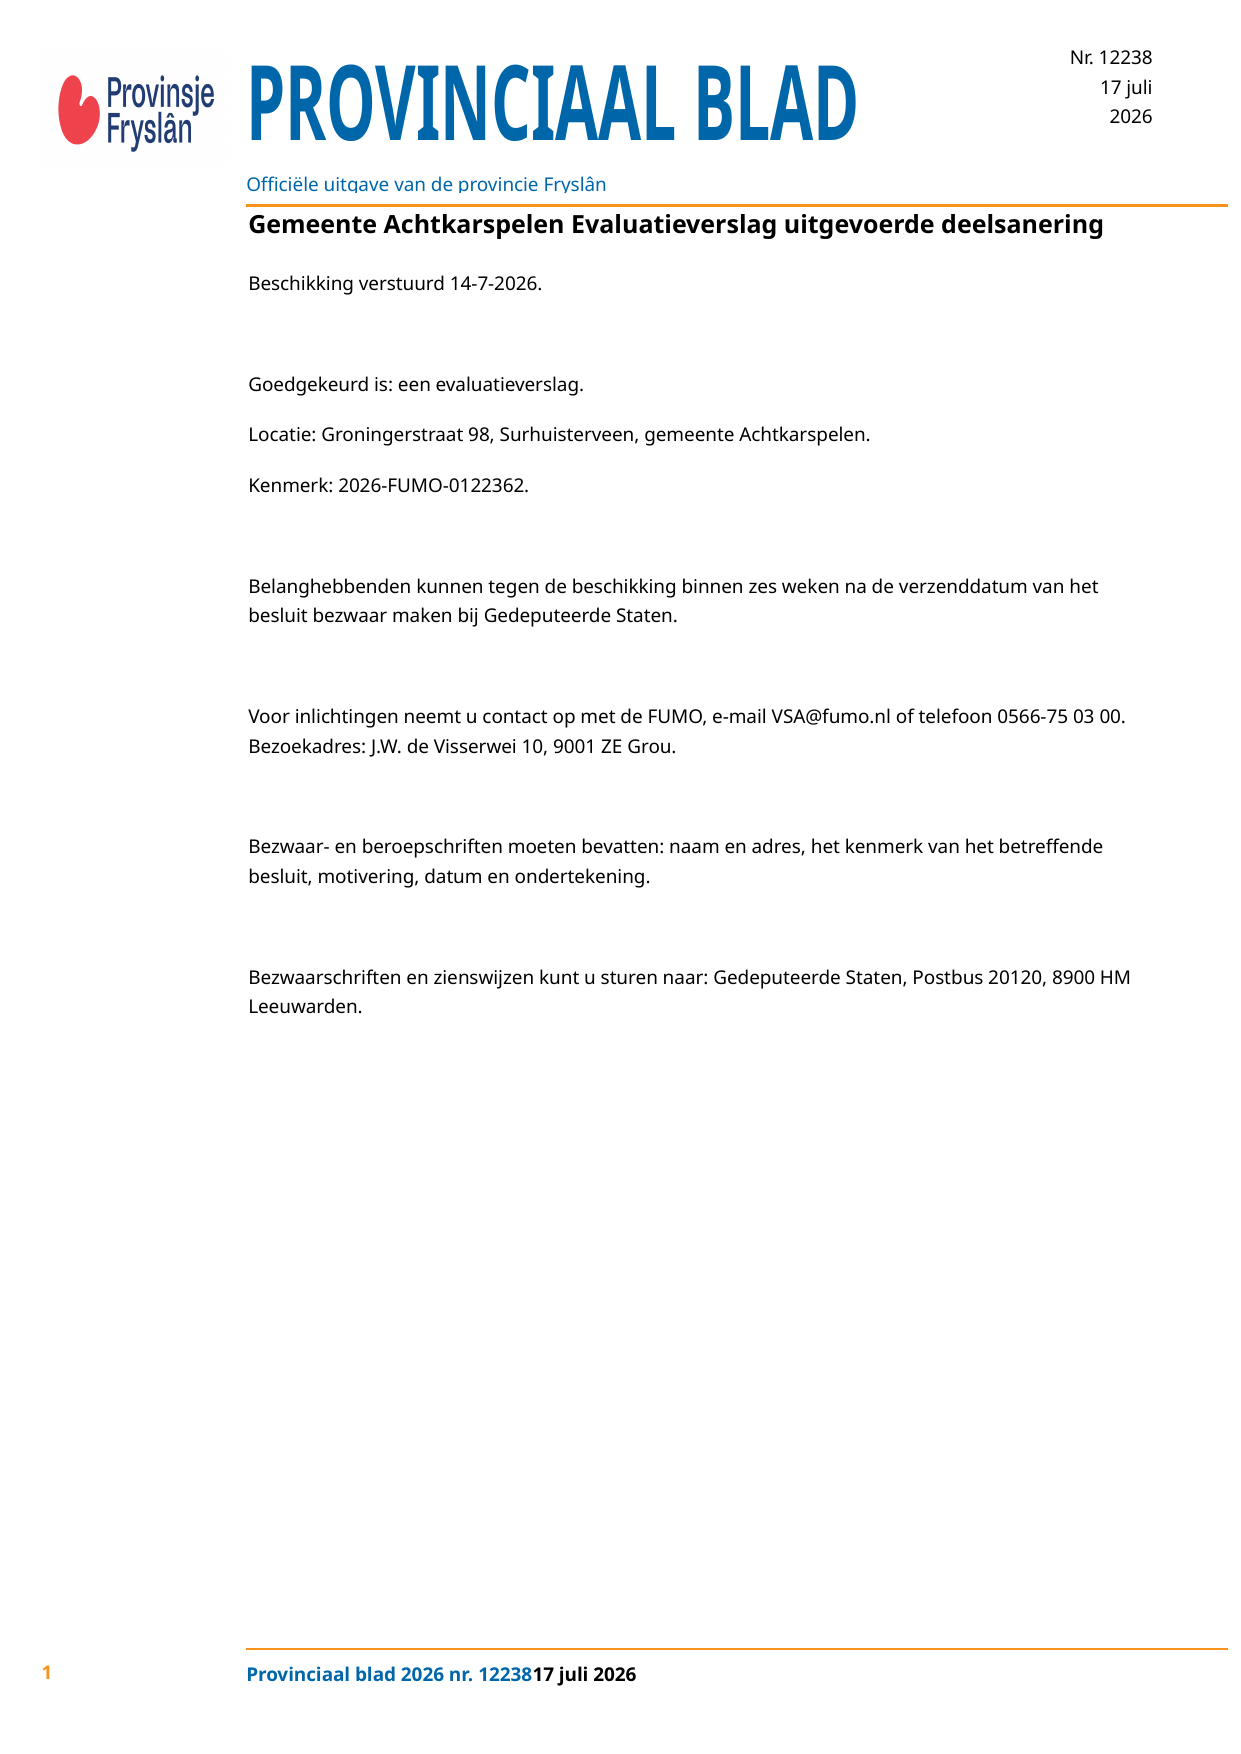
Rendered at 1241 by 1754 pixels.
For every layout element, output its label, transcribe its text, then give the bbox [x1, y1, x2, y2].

text Bezwaar- en beroepschriften moeten bevatten: naam en adres, het kenmerk van het betreffende besluit, motivering, datum en ondertekening. [248, 834, 1152, 889]
picture [41, 47, 231, 172]
text Belanghebbenden kunnen tegen de beschikking binnen zes weken na de verzenddatum van het besluit bezwaar maken bij Gedeputeerde Staten. [248, 573, 1152, 628]
text Bezwaarschriften en zienswijzen kunt u sturen naar: Gedeputeerde Staten, Postbus 20120, 8900 HM Leeuwarden. [248, 964, 1152, 1019]
text Voor inlichtingen neemt u contact op met de FUMO, e-mail VSA@fumo.nl of telefoon 0566-75 03 00. Bezoekadres: J.W. de Visserwei 10, 9001 ZE Grou. [248, 703, 1152, 758]
text Beschikking verstuurd 14-7-2026. [248, 270, 1152, 296]
text Gemeente Achtkarspelen Evaluatieverslag uitgevoerde deelsanering [248, 207, 1152, 241]
text Kenmerk: 2026-FUMO-0122362. [248, 472, 1152, 498]
text Goedgekeurd is: een evaluatieverslag. [248, 371, 1152, 397]
text Locatie: Groningerstraat 98, Surhuisterveen, gemeente Achtkarspelen. [248, 422, 1152, 447]
